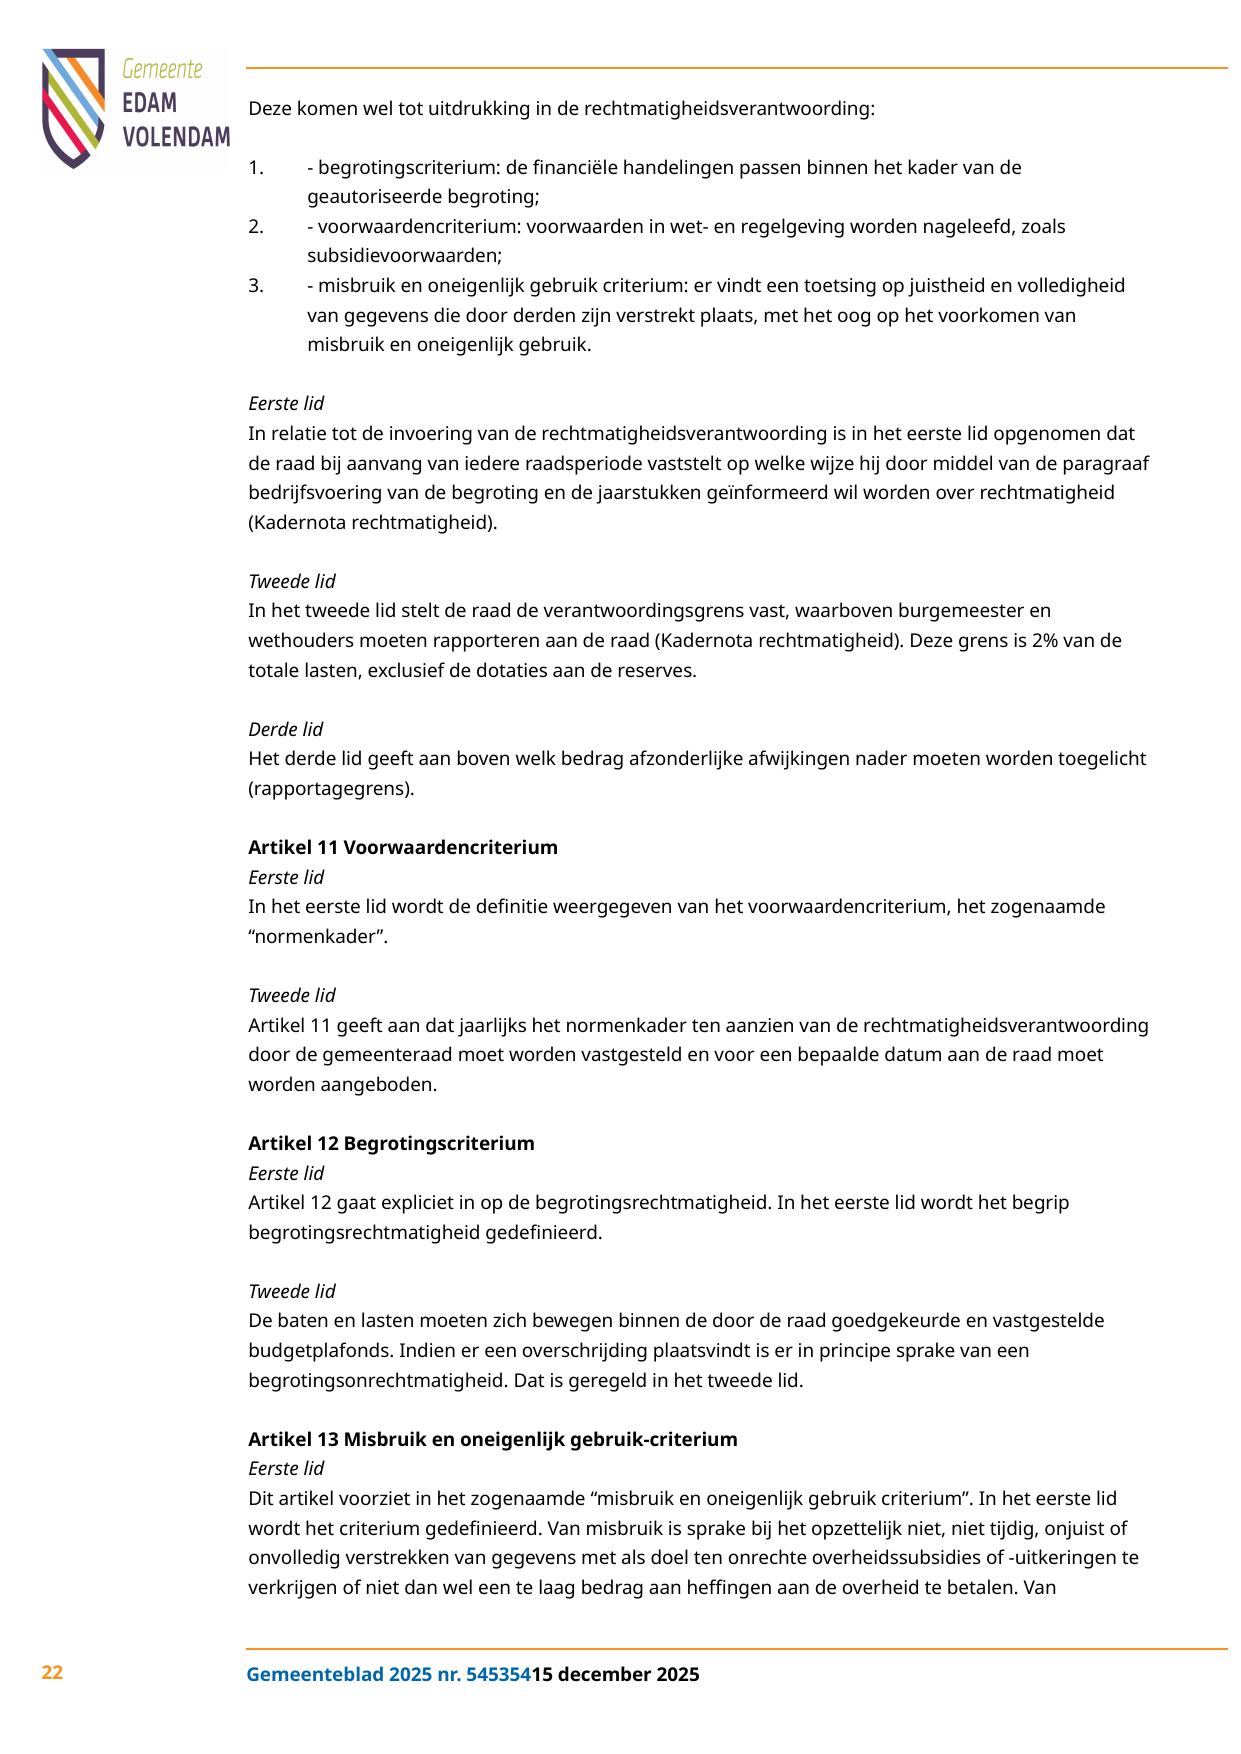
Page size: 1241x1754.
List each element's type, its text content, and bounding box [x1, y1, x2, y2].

list - begrotingscriterium: de financiële handelingen passen binnen het kader van de geautoriseerde begroting; [248, 154, 1152, 209]
text Artikel 11 geeft aan dat jaarlijks het normenkader ten aanzien van de rechtmatigheidsverantwoording door de gemeenteraad moet worden vastgesteld en voor een bepaalde datum aan de raad moet worden aangeboden. [248, 1012, 1152, 1097]
list - misbruik en oneigenlijk gebruik criterium: er vindt een toetsing op juistheid en volledigheid van gegevens die door derden zijn verstrekt plaats, met het oog op het voorkomen van misbruik en oneigenlijk gebruik. [248, 272, 1152, 357]
text Artikel 12 gaat expliciet in op de begrotingsrechtmatigheid. In het eerste lid wordt het begrip begrotingsrechtmatigheid gedefinieerd. [248, 1189, 1152, 1245]
picture [41, 47, 231, 172]
text In het tweede lid stelt de raad de verantwoordingsgrens vast, waarboven burgemeester en wethouders moeten rapporteren aan de raad (Kadernota rechtmatigheid). Deze grens is 2% van de totale lasten, exclusief de dotaties aan de reserves. [248, 598, 1152, 683]
text Tweede lid [248, 982, 1152, 1008]
text Artikel 11 Voorwaardencriterium [248, 834, 1152, 860]
text Eerste lid [248, 1160, 1152, 1186]
text Dit artikel voorziet in het zogenaamde “misbruik en oneigenlijk gebruik criterium”. In het eerste lid wordt het criterium gedefinieerd. Van misbruik is sprake bij het opzettelijk niet, niet tijdig, onjuist of onvolledig verstrekken van gegevens met als doel ten onrechte overheidssubsidies of -uitkeringen te verkrijgen of niet dan wel een te laag bedrag aan heffingen aan de overheid te betalen. Van [248, 1485, 1152, 1600]
text In relatie tot de invoering van de rechtmatigheidsverantwoording is in het eerste lid opgenomen dat de raad bij aanvang van iedere raadsperiode vaststelt op welke wijze hij door middel van de paragraaf bedrijfsvoering van de begroting en de jaarstukken geïnformeerd wil worden over rechtmatigheid (Kadernota rechtmatigheid). [248, 420, 1152, 535]
text Deze komen wel tot uitdrukking in de rechtmatigheidsverantwoording: [248, 95, 1152, 121]
text Eerste lid [248, 864, 1152, 890]
text Tweede lid [248, 1278, 1152, 1304]
text Tweede lid [248, 568, 1152, 594]
text De baten en lasten moeten zich bewegen binnen de door de raad goedgekeurde en vastgestelde budgetplafonds. Indien er een overschrijding plaatsvindt is er in principe sprake van een begrotingsonrechtmatigheid. Dat is geregeld in het tweede lid. [248, 1308, 1152, 1393]
text In het eerste lid wordt de definitie weergegeven van het voorwaardencriterium, het zogenaamde “normenkader”. [248, 893, 1152, 949]
list - voorwaardencriterium: voorwaarden in wet- en regelgeving worden nageleefd, zoals subsidievoorwaarden; [248, 213, 1152, 268]
text Artikel 12 Begrotingscriterium [248, 1130, 1152, 1156]
text Artikel 13 Misbruik en oneigenlijk gebruik-criterium [248, 1426, 1152, 1452]
text Het derde lid geeft aan boven welk bedrag afzonderlijke afwijkingen nader moeten worden toegelicht (rapportagegrens). [248, 746, 1152, 801]
text Eerste lid [248, 391, 1152, 416]
text Eerste lid [248, 1456, 1152, 1481]
text Derde lid [248, 716, 1152, 742]
